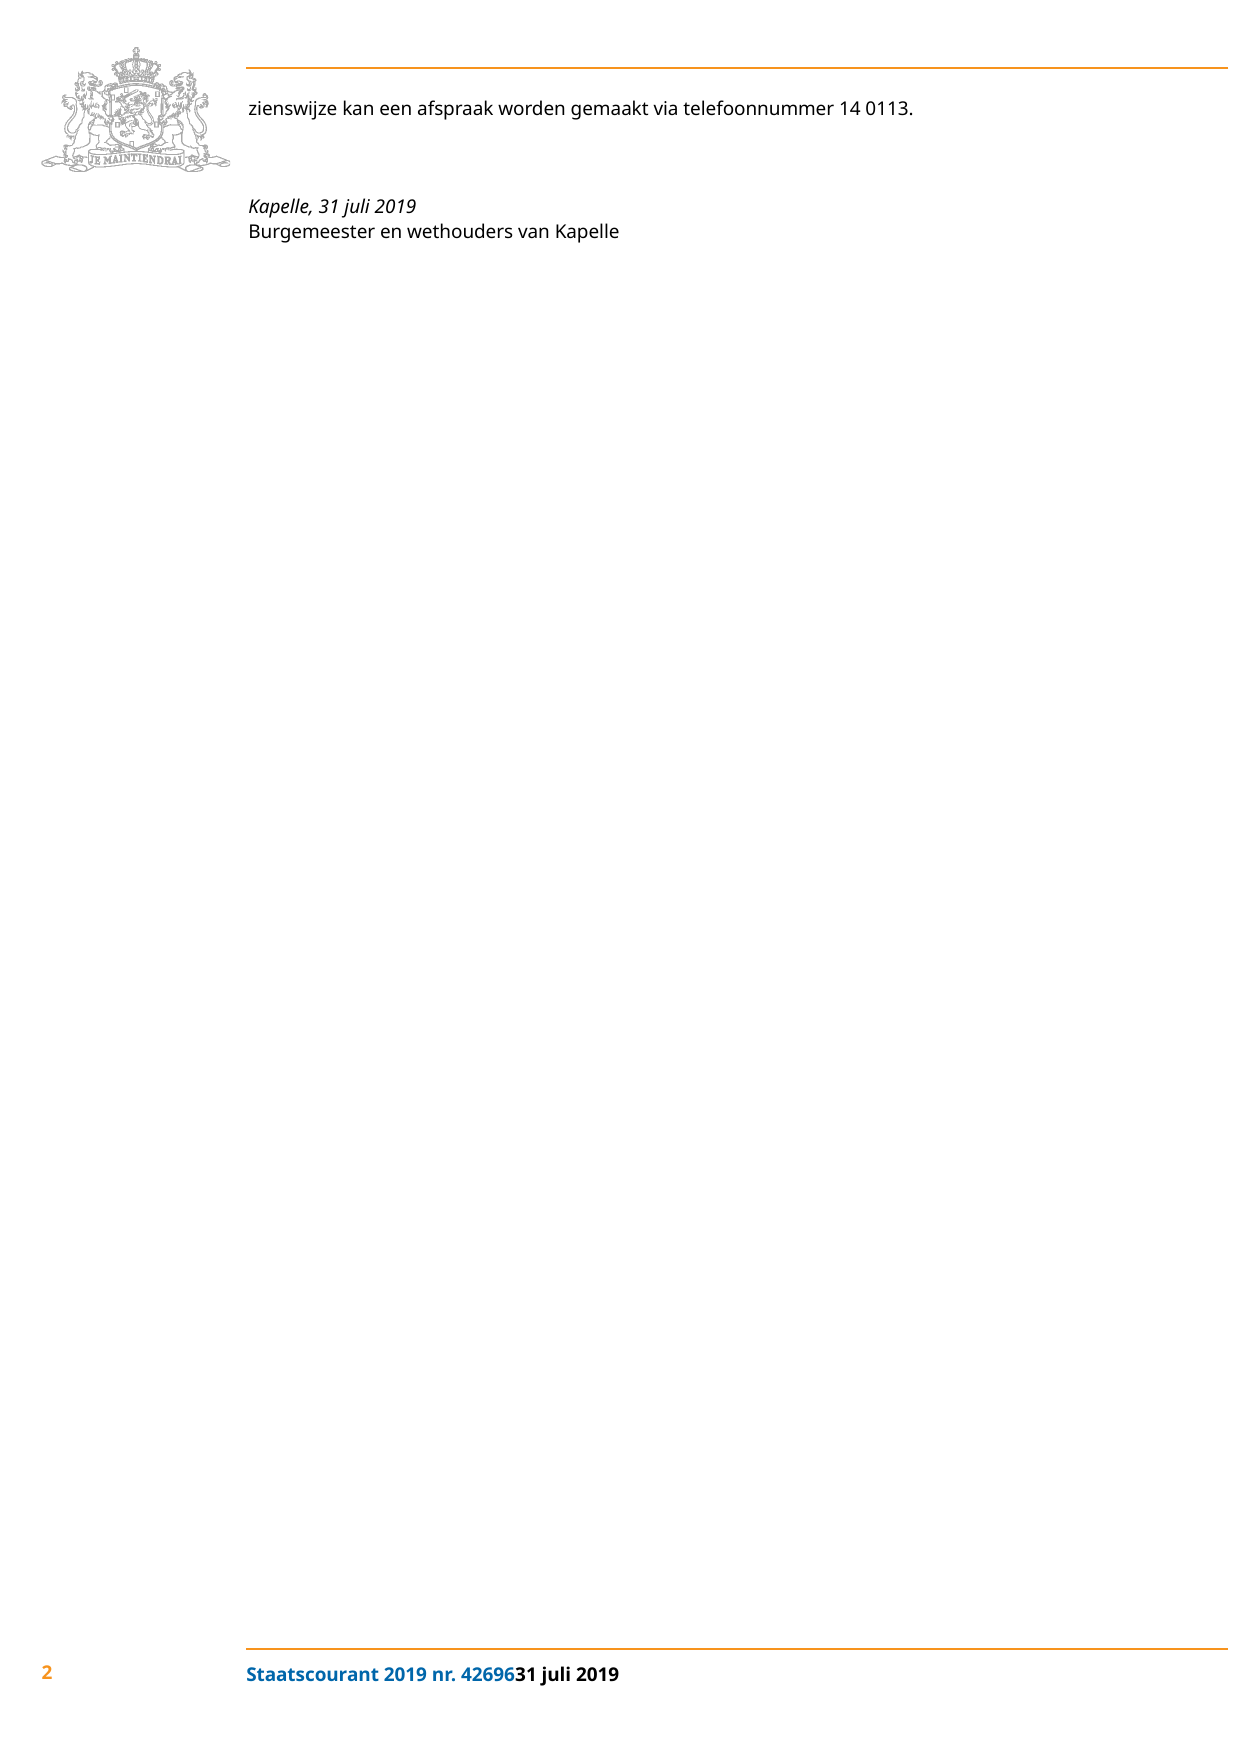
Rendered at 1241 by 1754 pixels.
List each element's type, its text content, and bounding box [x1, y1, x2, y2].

text zienswijze kan een afspraak worden gemaakt via telefoonnummer 14 0113. [248, 95, 1152, 121]
picture [41, 47, 231, 172]
text Kapelle, 31 juli 2019 [248, 193, 1152, 219]
text Burgemeester en wethouders van Kapelle [248, 219, 1152, 244]
